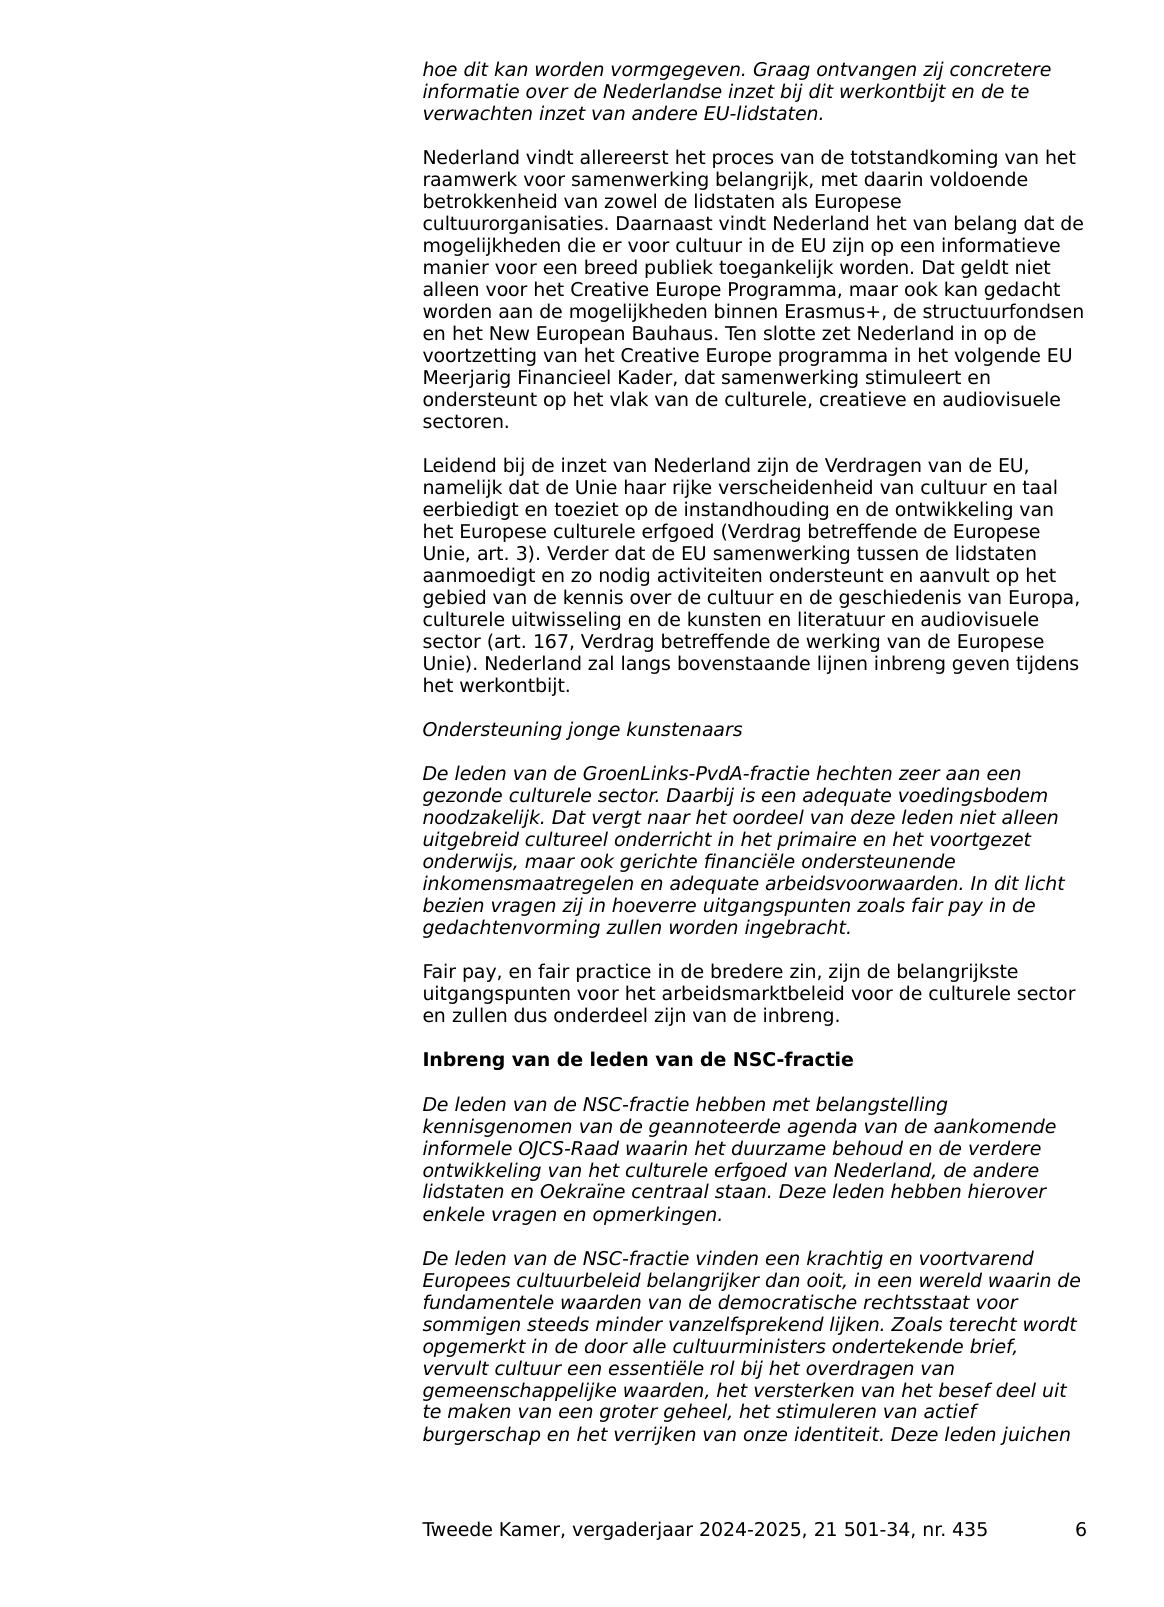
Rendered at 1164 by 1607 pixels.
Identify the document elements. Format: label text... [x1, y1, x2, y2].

text De leden van de NSC-fractie hebben met belangstelling kennisgenomen van de geannoteerde agenda van de aankomende informele OJCS-Raad waarin het duurzame behoud en de verdere ontwikkeling van het culturele erfgoed van Nederland, de andere lidstaten en Oekraïne centraal staan. Deze leden hebben hierover enkele vragen en opmerkingen. [422, 1093, 1087, 1225]
text Nederland vindt allereerst het proces van de totstandkoming van het raamwerk voor samenwerking belangrijk, met daarin voldoende betrokkenheid van zowel de lidstaten als Europese cultuurorganisaties. Daarnaast vindt Nederland het van belang dat de mogelijkheden die er voor cultuur in de EU zijn op een informatieve manier voor een breed publiek toegankelijk worden. Dat geldt niet alleen voor het Creative Europe Programma, maar ook kan gedacht worden aan de mogelijkheden binnen Erasmus+, de structuurfondsen en het New European Bauhaus. Ten slotte zet Nederland in op de voortzetting van het Creative Europe programma in het volgende EU Meerjarig Financieel Kader, dat samenwerking stimuleert en ondersteunt op het vlak van de culturele, creatieve en audiovisuele sectoren. [422, 147, 1087, 433]
subtitle Inbreng van de leden van de NSC-fractie [422, 1049, 1087, 1071]
text De leden van de GroenLinks-PvdA-fractie hechten zeer aan een gezonde culturele sector. Daarbij is een adequate voedingsbodem noodzakelijk. Dat vergt naar het oordeel van deze leden niet alleen uitgebreid cultureel onderricht in het primaire en het voortgezet onderwijs, maar ook gerichte financiële ondersteunende inkomensmaatregelen en adequate arbeidsvoorwaarden. In dit licht bezien vragen zij in hoeverre uitgangspunten zoals fair pay in de gedachtenvorming zullen worden ingebracht. [422, 763, 1087, 939]
text Fair pay, en fair practice in de bredere zin, zijn de belangrijkste uitgangspunten voor het arbeidsmarktbeleid voor de culturele sector en zullen dus onderdeel zijn van de inbreng. [422, 961, 1087, 1027]
subtitle Ondersteuning jonge kunstenaars [422, 719, 1087, 741]
text De leden van de NSC-fractie vinden een krachtig en voortvarend Europees cultuurbeleid belangrijker dan ooit, in een wereld waarin de fundamentele waarden van de democratische rechtsstaat voor sommigen steeds minder vanzelfsprekend lijken. Zoals terecht wordt opgemerkt in de door alle cultuurministers ondertekende brief, vervult cultuur een essentiële rol bij het overdragen van gemeenschappelijke waarden, het versterken van het besef deel uit te maken van een groter geheel, het stimuleren van actief burgerschap en het verrijken van onze identiteit. Deze leden juichen [422, 1248, 1087, 1445]
text hoe dit kan worden vormgegeven. Graag ontvangen zij concretere informatie over de Nederlandse inzet bij dit werkontbijt en de te verwachten inzet van andere EU-lidstaten. [422, 59, 1087, 125]
text Leidend bij de inzet van Nederland zijn de Verdragen van de EU, namelijk dat de Unie haar rijke verscheidenheid van cultuur en taal eerbiedigt en toeziet op de instandhouding en de ontwikkeling van het Europese culturele erfgoed (Verdrag betreffende de Europese Unie, art. 3). Verder dat de EU samenwerking tussen de lidstaten aanmoedigt en zo nodig activiteiten ondersteunt en aanvult op het gebied van de kennis over de cultuur en de geschiedenis van Europa, culturele uitwisseling en de kunsten en literatuur en audiovisuele sector (art. 167, Verdrag betreffende de werking van de Europese Unie). Nederland zal langs bovenstaande lijnen inbreng geven tijdens het werkontbijt. [422, 455, 1087, 697]
